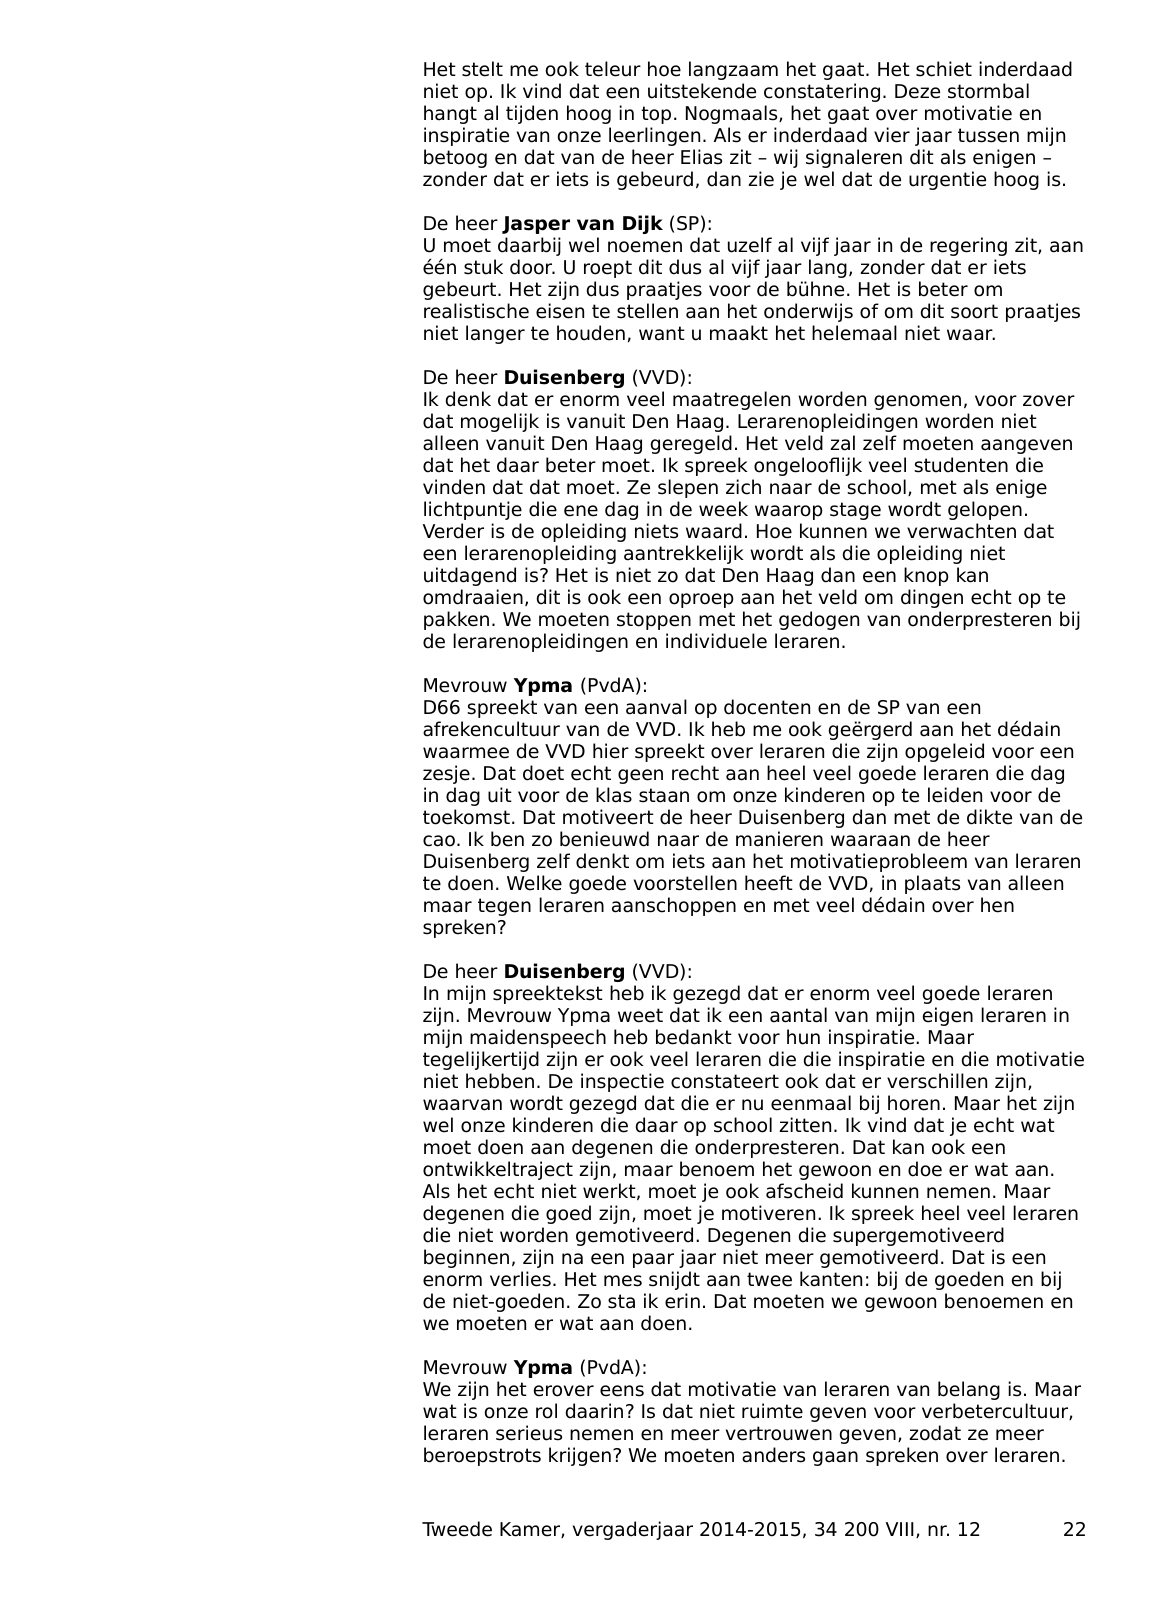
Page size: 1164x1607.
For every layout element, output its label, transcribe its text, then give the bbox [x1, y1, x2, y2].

text Ik denk dat er enorm veel maatregelen worden genomen, voor zover dat mogelijk is vanuit Den Haag. Lerarenopleidingen worden niet alleen vanuit Den Haag geregeld. Het veld zal zelf moeten aangeven dat het daar beter moet. Ik spreek ongelooflijk veel studenten die vinden dat dat moet. Ze slepen zich naar de school, met als enige lichtpuntje die ene dag in de week waarop stage wordt gelopen. Verder is de opleiding niets waard. Hoe kunnen we verwachten dat een lerarenopleiding aantrekkelijk wordt als die opleiding niet uitdagend is? Het is niet zo dat Den Haag dan een knop kan omdraaien, dit is ook een oproep aan het veld om dingen echt op te pakken. We moeten stoppen met het gedogen van onderpresteren bij de lerarenopleidingen en individuele leraren. [422, 389, 1087, 653]
text Mevrouw Ypma (PvdA): [422, 675, 1087, 697]
text Mevrouw Ypma (PvdA): [422, 1357, 1087, 1379]
text De heer Duisenberg (VVD): [422, 367, 1087, 389]
text We zijn het erover eens dat motivatie van leraren van belang is. Maar wat is onze rol daarin? Is dat niet ruimte geven voor verbetercultuur, leraren serieus nemen en meer vertrouwen geven, zodat ze meer beroepstrots krijgen? We moeten anders gaan spreken over leraren. [422, 1379, 1087, 1467]
text In mijn spreektekst heb ik gezegd dat er enorm veel goede leraren zijn. Mevrouw Ypma weet dat ik een aantal van mijn eigen leraren in mijn maidenspeech heb bedankt voor hun inspiratie. Maar tegelijkertijd zijn er ook veel leraren die die inspiratie en die motivatie niet hebben. De inspectie constateert ook dat er verschillen zijn, waarvan wordt gezegd dat die er nu eenmaal bij horen. Maar het zijn wel onze kinderen die daar op school zitten. Ik vind dat je echt wat moet doen aan degenen die onderpresteren. Dat kan ook een ontwikkeltraject zijn, maar benoem het gewoon en doe er wat aan. Als het echt niet werkt, moet je ook afscheid kunnen nemen. Maar degenen die goed zijn, moet je motiveren. Ik spreek heel veel leraren die niet worden gemotiveerd. Degenen die supergemotiveerd beginnen, zijn na een paar jaar niet meer gemotiveerd. Dat is een enorm verlies. Het mes snijdt aan twee kanten: bij de goeden en bij de niet-goeden. Zo sta ik erin. Dat moeten we gewoon benoemen en we moeten er wat aan doen. [422, 983, 1087, 1335]
text D66 spreekt van een aanval op docenten en de SP van een afrekencultuur van de VVD. Ik heb me ook geërgerd aan het dédain waarmee de VVD hier spreekt over leraren die zijn opgeleid voor een zesje. Dat doet echt geen recht aan heel veel goede leraren die dag in dag uit voor de klas staan om onze kinderen op te leiden voor de toekomst. Dat motiveert de heer Duisenberg dan met de dikte van de cao. Ik ben zo benieuwd naar de manieren waaraan de heer Duisenberg zelf denkt om iets aan het motivatieprobleem van leraren te doen. Welke goede voorstellen heeft de VVD, in plaats van alleen maar tegen leraren aanschoppen en met veel dédain over hen spreken? [422, 697, 1087, 939]
text De heer Duisenberg (VVD): [422, 961, 1087, 983]
text De heer Jasper van Dijk (SP): [422, 213, 1087, 235]
text Het stelt me ook teleur hoe langzaam het gaat. Het schiet inderdaad niet op. Ik vind dat een uitstekende constatering. Deze stormbal hangt al tijden hoog in top. Nogmaals, het gaat over motivatie en inspiratie van onze leerlingen. Als er inderdaad vier jaar tussen mijn betoog en dat van de heer Elias zit – wij signaleren dit als enigen – zonder dat er iets is gebeurd, dan zie je wel dat de urgentie hoog is. [422, 59, 1087, 191]
text U moet daarbij wel noemen dat uzelf al vijf jaar in de regering zit, aan één stuk door. U roept dit dus al vijf jaar lang, zonder dat er iets gebeurt. Het zijn dus praatjes voor de bühne. Het is beter om realistische eisen te stellen aan het onderwijs of om dit soort praatjes niet langer te houden, want u maakt het helemaal niet waar. [422, 235, 1087, 345]
